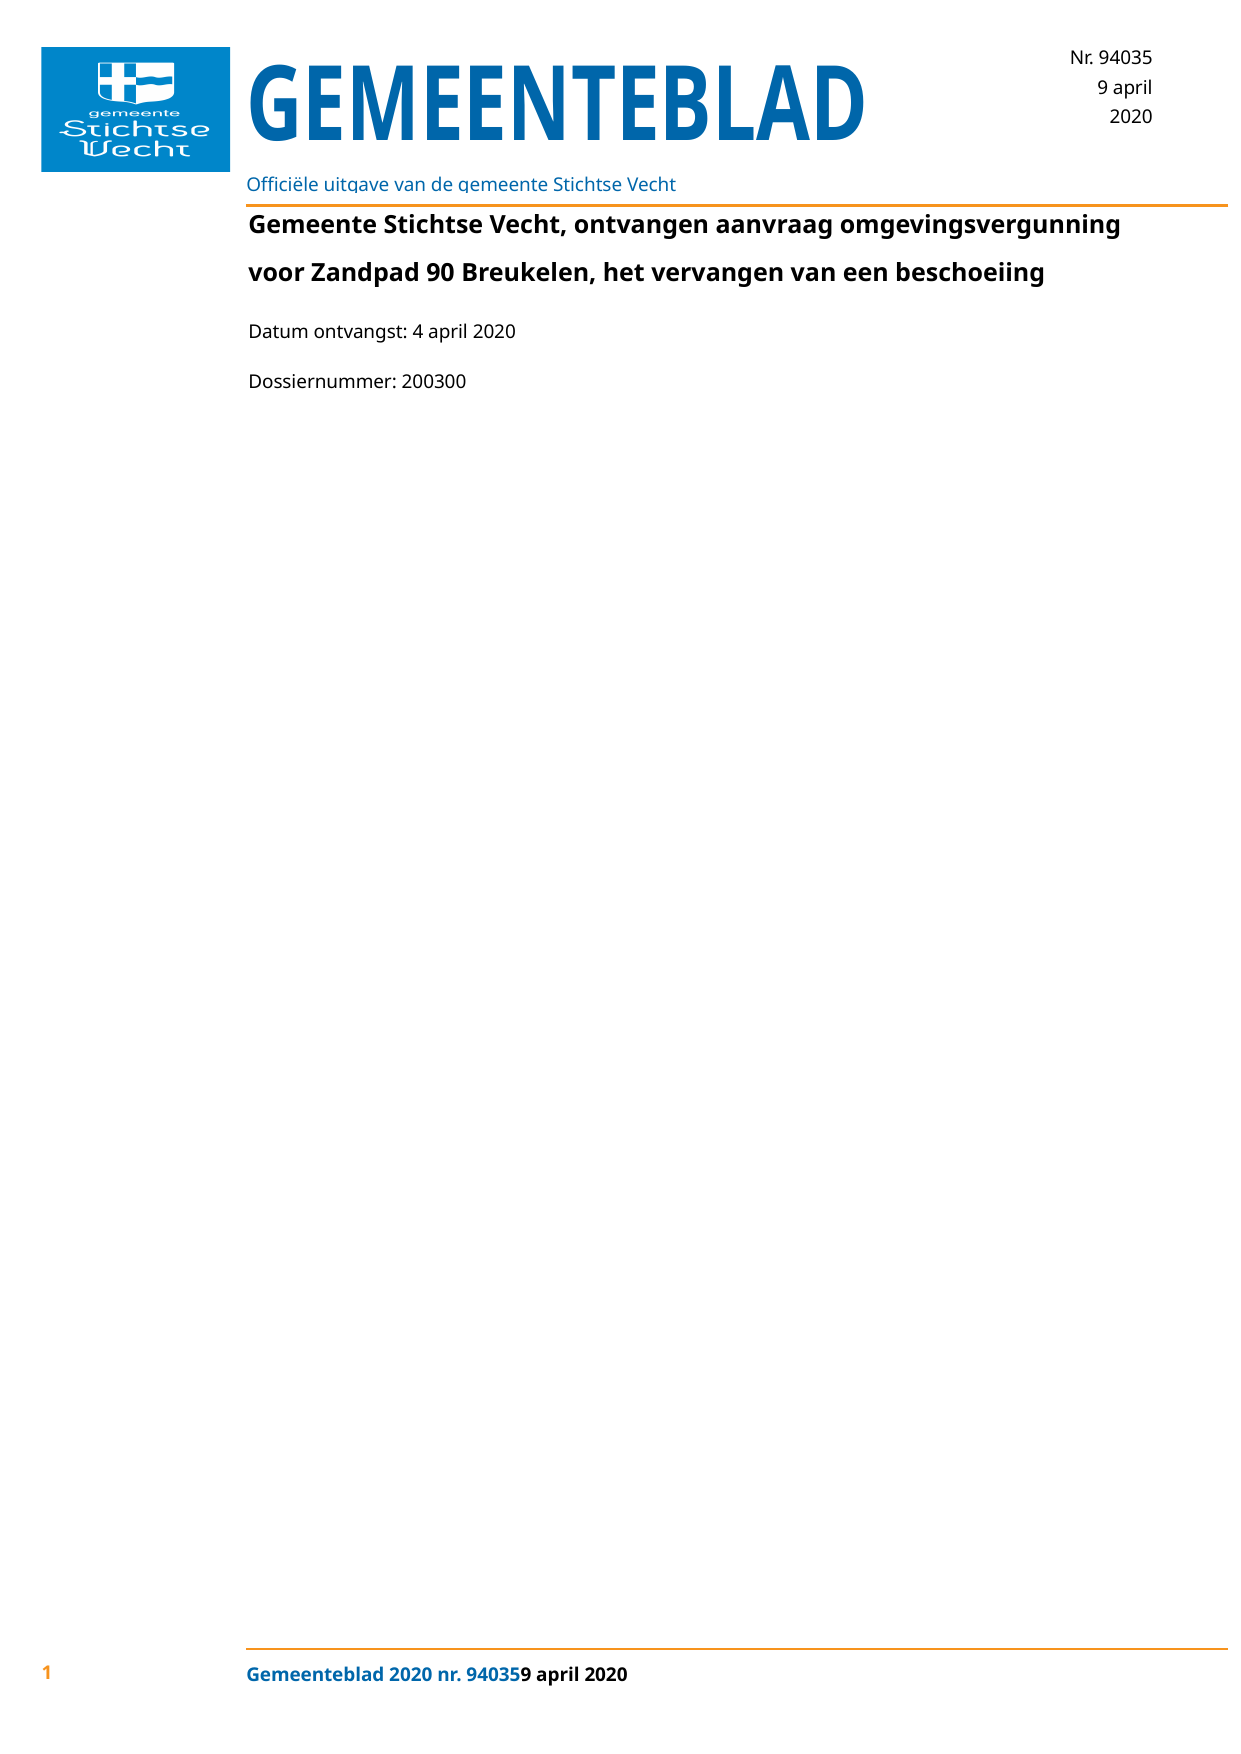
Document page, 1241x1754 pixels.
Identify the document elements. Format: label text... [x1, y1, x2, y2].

text Datum ontvangst: 4 april 2020 [248, 318, 1152, 344]
text Dossiernummer: 200300 [248, 368, 1152, 394]
picture [137, 63, 174, 103]
text Gemeente Stichtse Vecht, ontvangen aanvraag omgevingsvergunning voor Zandpad 90 Breukelen, het vervangen van een beschoeiing [248, 207, 1152, 288]
picture [99, 63, 135, 101]
